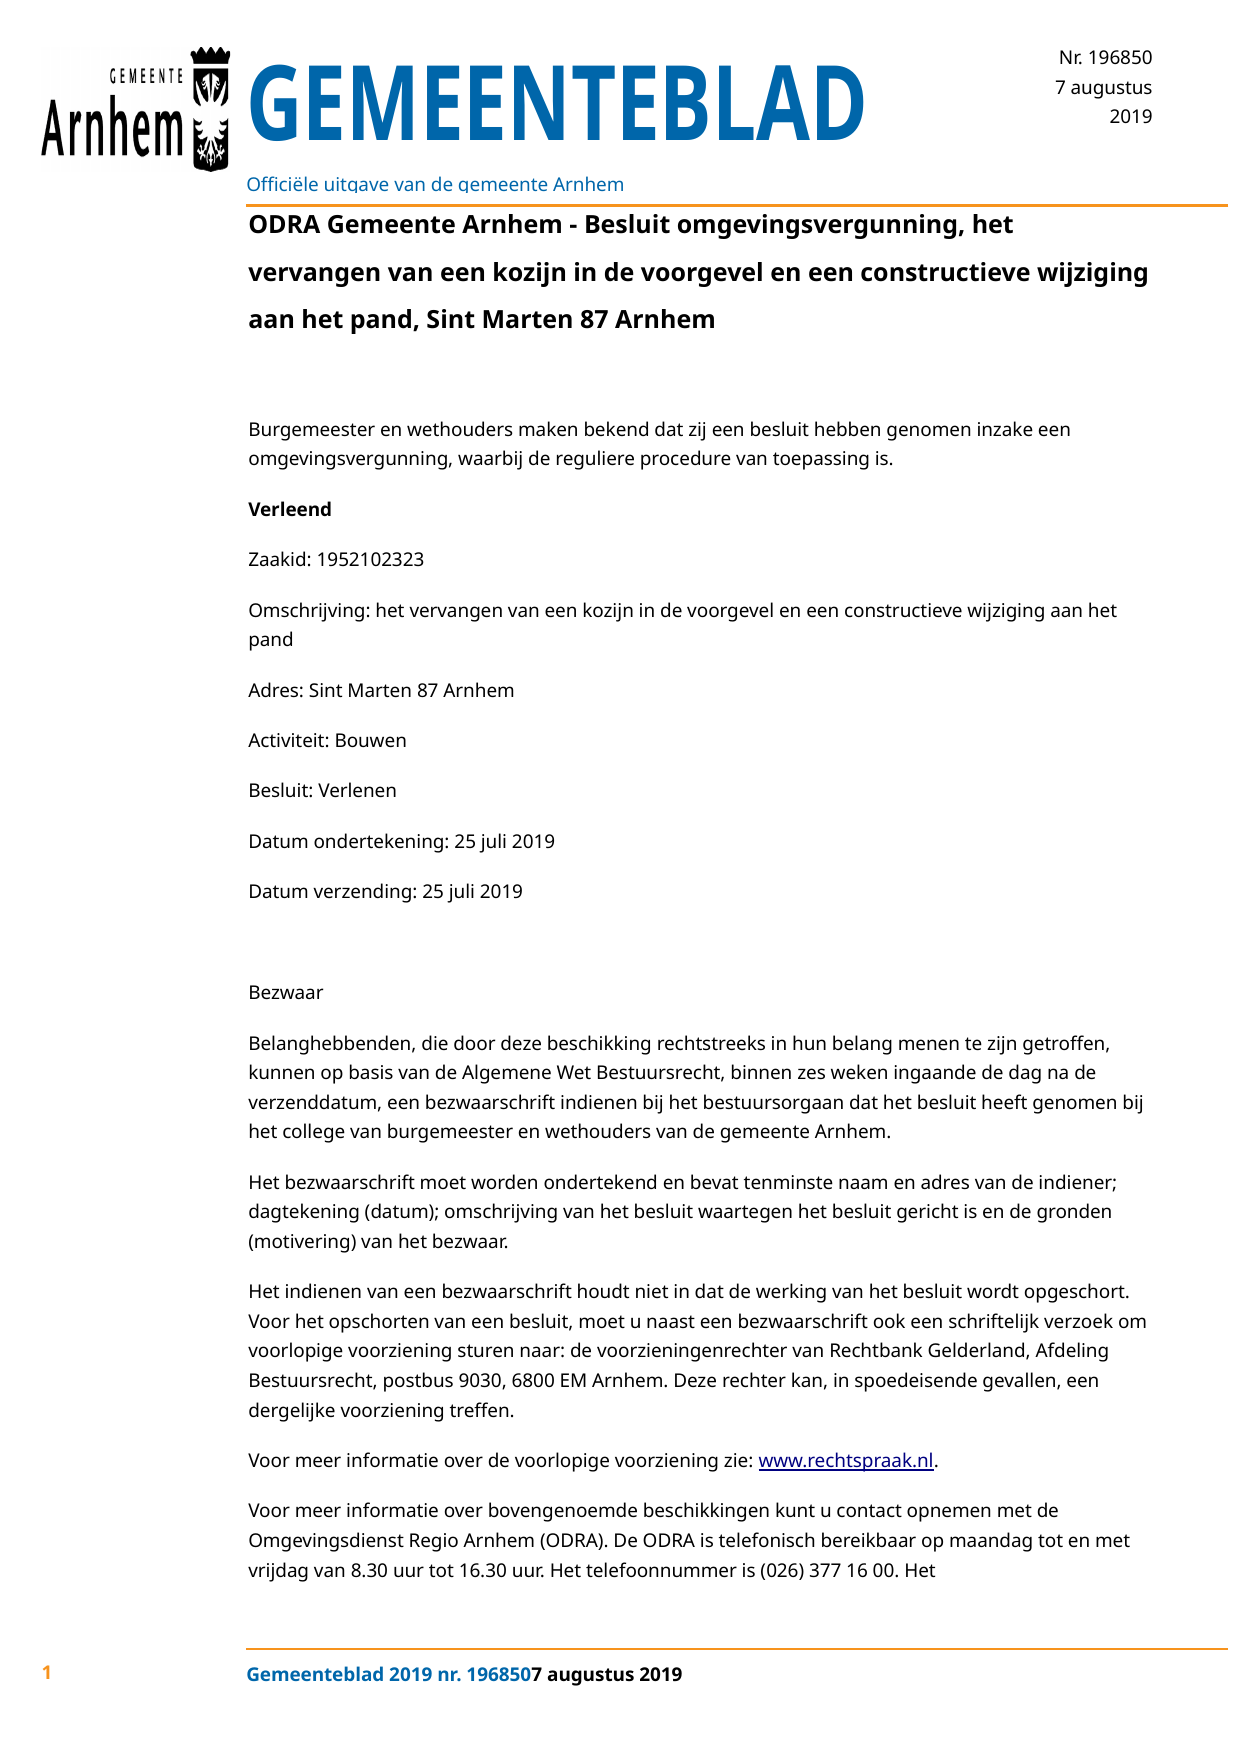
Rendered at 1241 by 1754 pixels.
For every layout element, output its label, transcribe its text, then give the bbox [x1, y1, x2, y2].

text Verleend [248, 496, 1152, 522]
text Zaakid: 1952102323 [248, 546, 1152, 572]
text Bezwaar [248, 979, 1152, 1005]
text Het bezwaarschrift moet worden ondertekend en bevat tenminste naam en adres van de indiener; dagtekening (datum); omschrijving van het besluit waartegen het besluit gericht is en de gronden (motivering) van het bezwaar. [248, 1169, 1152, 1254]
text Datum verzending: 25 juli 2019 [248, 878, 1152, 904]
text Voor meer informatie over de voorlopige voorziening zie: www.rechtspraak.nl. [248, 1447, 1152, 1473]
picture [41, 47, 231, 172]
text Voor meer informatie over bovengenoemde beschikkingen kunt u contact opnemen met de Omgevingsdienst Regio Arnhem (ODRA). De ODRA is telefonisch bereikbaar op maandag tot en met vrijdag van 8.30 uur tot 16.30 uur. Het telefoonnummer is (026) 377 16 00. Het [248, 1498, 1152, 1582]
text Activiteit: Bouwen [248, 727, 1152, 753]
text Burgemeester en wethouders maken bekend dat zij een besluit hebben genomen inzake een omgevingsvergunning, waarbij de reguliere procedure van toepassing is. [248, 416, 1152, 471]
text Het indienen van een bezwaarschrift houdt niet in dat de werking van het besluit wordt opgeschort. Voor het opschorten van een besluit, moet u naast een bezwaarschrift ook een schriftelijk verzoek om voorlopige voorziening sturen naar: de voorzieningenrechter van Rechtbank Gelderland, Afdeling Bestuursrecht, postbus 9030, 6800 EM Arnhem. Deze rechter kan, in spoedeisende gevallen, een dergelijke voorziening treffen. [248, 1278, 1152, 1422]
text Adres: Sint Marten 87 Arnhem [248, 677, 1152, 702]
text Datum ondertekening: 25 juli 2019 [248, 828, 1152, 854]
text ODRA Gemeente Arnhem - Besluit omgevingsvergunning, het vervangen van een kozijn in de voorgevel en een constructieve wijziging aan het pand, Sint Marten 87 Arnhem [248, 207, 1152, 336]
text Belanghebbenden, die door deze beschikking rechtstreeks in hun belang menen te zijn getroffen, kunnen op basis van de Algemene Wet Bestuursrecht, binnen zes weken ingaande de dag na de verzenddatum, een bezwaarschrift indienen bij het bestuursorgaan dat het besluit heeft genomen bij het college van burgemeester en wethouders van de gemeente Arnhem. [248, 1030, 1152, 1144]
text Omschrijving: het vervangen van een kozijn in de voorgevel en een constructieve wijziging aan het pand [248, 597, 1152, 652]
text Besluit: Verlenen [248, 778, 1152, 803]
